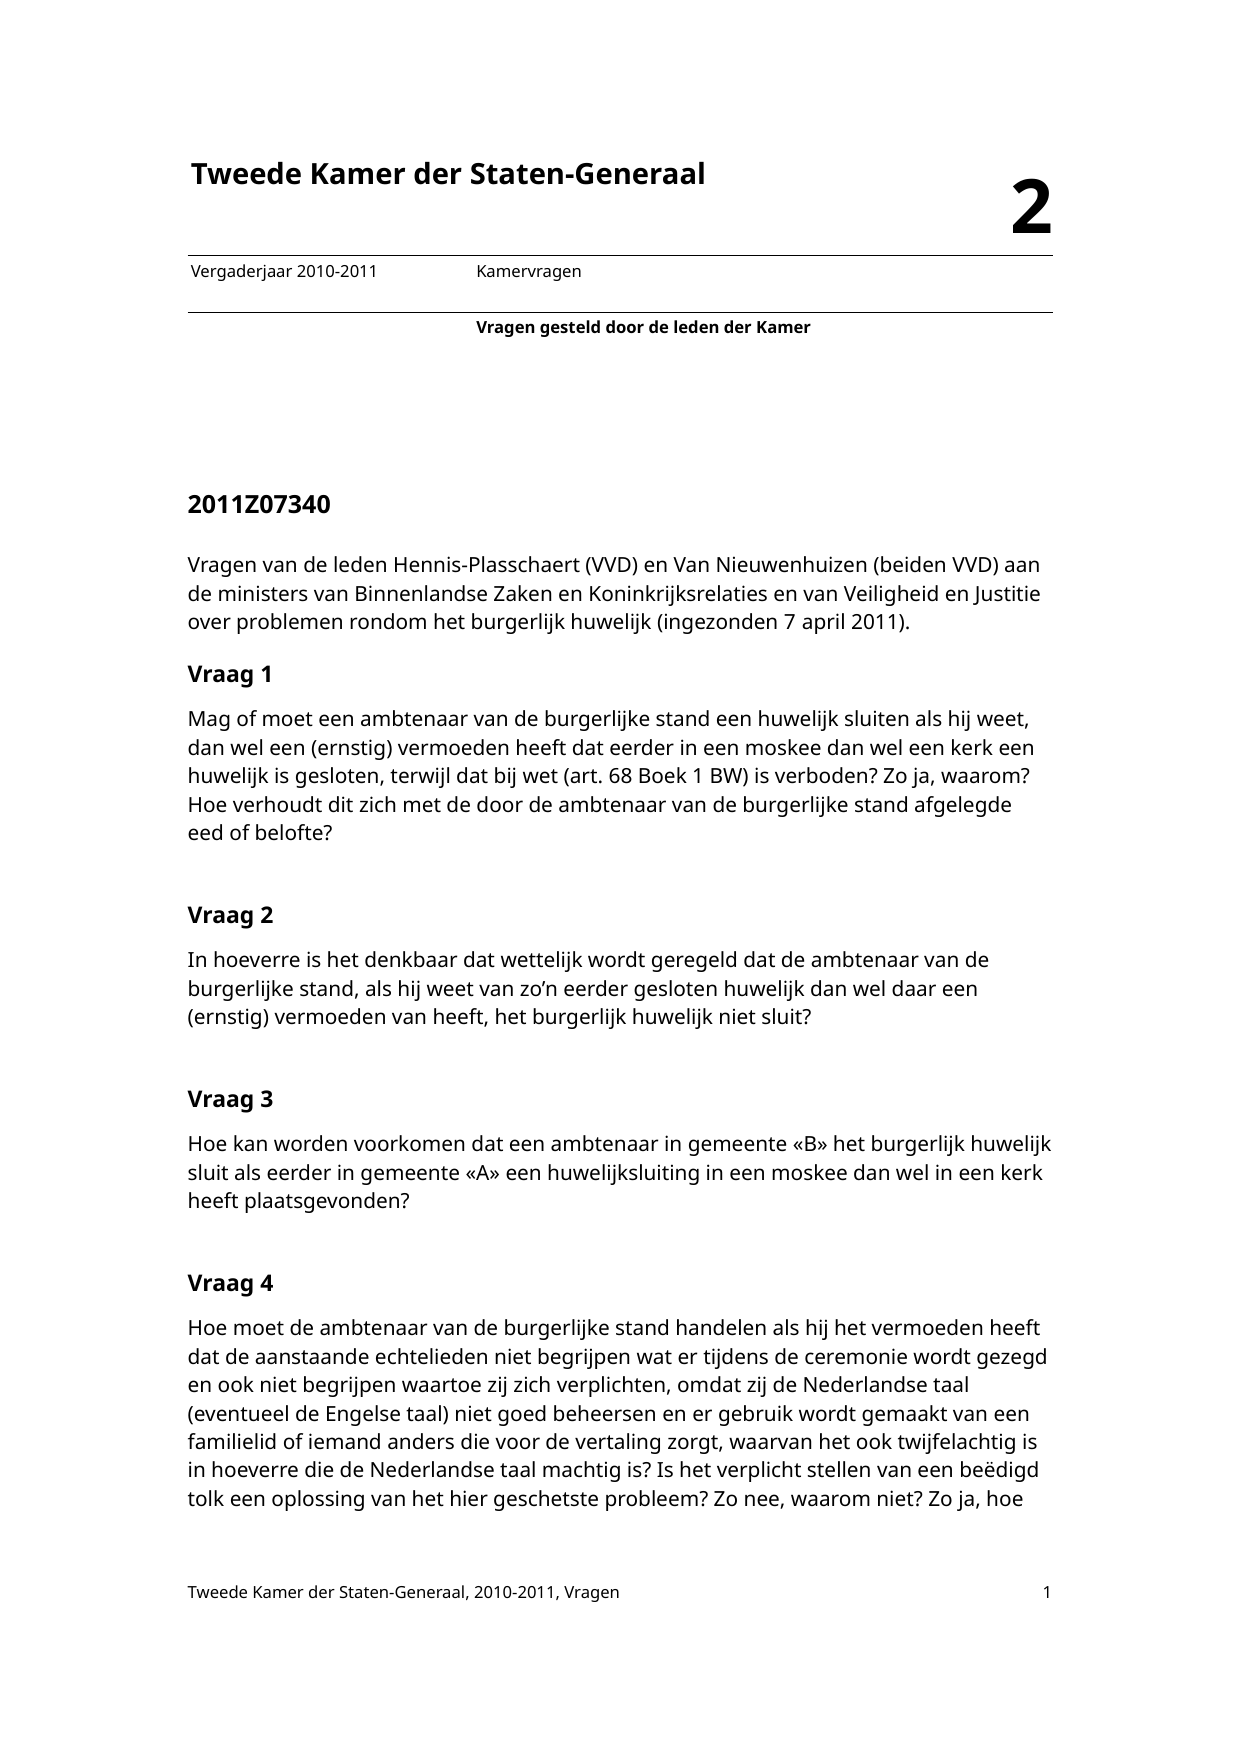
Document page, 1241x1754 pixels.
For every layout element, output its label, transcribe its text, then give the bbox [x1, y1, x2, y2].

text Hoe moet de ambtenaar van de burgerlijke stand handelen als hij het vermoeden heeft dat de aanstaande echtelieden niet begrijpen wat er tijdens de ceremonie wordt gezegd en ook niet begrijpen waartoe zij zich verplichten, omdat zij de Nederlandse taal (eventueel de Engelse taal) niet goed beheersen en er gebruik wordt gemaakt van een familielid of iemand anders die voor de vertaling zorgt, waarvan het ook twijfelachtig is in hoeverre die de Nederlandse taal machtig is? Is het verplicht stellen van een beëdigd tolk een oplossing van het hier geschetste probleem? Zo nee, waarom niet? Zo ja, hoe [187, 1313, 1053, 1512]
subtitle Vraag 2 [187, 899, 1053, 930]
text Mag of moet een ambtenaar van de burgerlijke stand een huwelijk sluiten als hij weet, dan wel een (ernstig) vermoeden heeft dat eerder in een moskee dan wel een kerk een huwelijk is gesloten, terwijl dat bij wet (art. 68 Boek 1 BW) is verboden? Zo ja, waarom? Hoe verhoudt dit zich met de door de ambtenaar van de burgerlijke stand afgelegde eed of belofte? [187, 704, 1053, 847]
table_cell Kamervragen [473, 256, 1053, 312]
subtitle Vraag 1 [187, 658, 1053, 689]
table_header 2 [880, 150, 1053, 255]
table_cell [188, 313, 473, 339]
table_cell Vergaderjaar 2010-2011 [188, 256, 473, 312]
text Vragen van de leden Hennis-Plasschaert (VVD) en Van Nieuwenhuizen (beiden VVD) aan de ministers van Binnenlandse Zaken en Koninkrijksrelaties en van Veiligheid en Justitie over problemen rondom het burgerlijk huwelijk (ingezonden 7 april 2011). [187, 550, 1053, 636]
text 2011Z07340 [187, 487, 1053, 521]
subtitle Vraag 3 [187, 1083, 1053, 1114]
table_cell Vragen gesteld door de leden der Kamer [473, 313, 1053, 339]
text Hoe kan worden voorkomen dat een ambtenaar in gemeente «B» het burgerlijk huwelijk sluit als eerder in gemeente «A» een huwelijksluiting in een moskee dan wel in een kerk heeft plaatsgevonden? [187, 1129, 1053, 1215]
table_header Tweede Kamer der Staten-Generaal [188, 150, 879, 255]
subtitle Vraag 4 [187, 1267, 1053, 1298]
text In hoeverre is het denkbaar dat wettelijk wordt geregeld dat de ambtenaar van de burgerlijke stand, als hij weet van zo’n eerder gesloten huwelijk dan wel daar een (ernstig) vermoeden van heeft, het burgerlijk huwelijk niet sluit? [187, 945, 1053, 1031]
